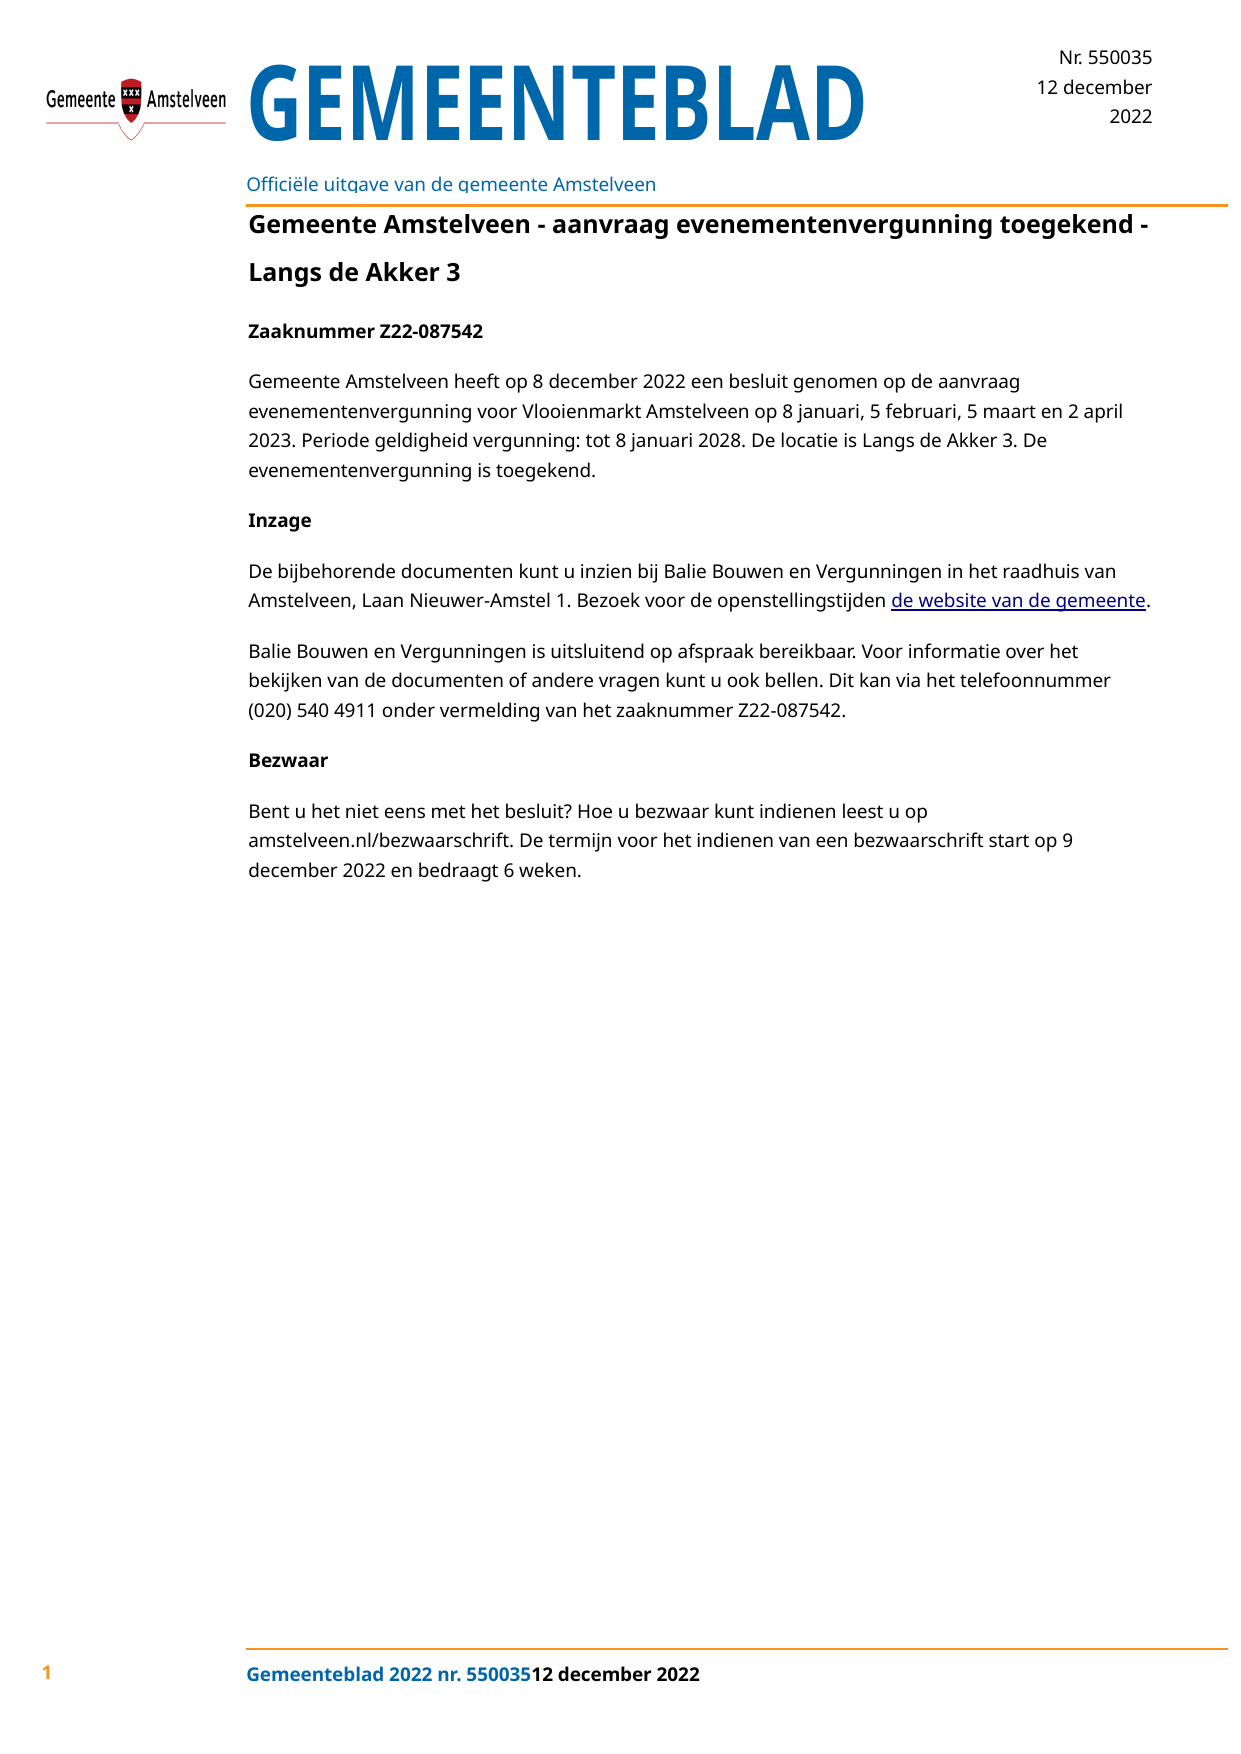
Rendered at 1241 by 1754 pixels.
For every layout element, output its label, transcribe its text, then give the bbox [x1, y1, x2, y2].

text Inzage [248, 507, 1152, 533]
text Balie Bouwen en Vergunningen is uitsluitend op afspraak bereikbaar. Voor informatie over het bekijken van de documenten of andere vragen kunt u ook bellen. Dit kan via het telefoonnummer (020) 540 4911 onder vermelding van het zaaknummer Z22-087542. [248, 638, 1152, 723]
text Bent u het niet eens met het besluit? Hoe u bezwaar kunt indienen leest u op amstelveen.nl/bezwaarschrift. De termijn voor het indienen van een bezwaarschrift start op 9 december 2022 en bedraagt 6 weken. [248, 798, 1152, 883]
text Bezwaar [248, 747, 1152, 773]
text De bijbehorende documenten kunt u inzien bij Balie Bouwen en Vergunningen in het raadhuis van Amstelveen, Laan Nieuwer-Amstel 1. Bezoek voor de openstellingstijden de website van de gemeente. [248, 558, 1152, 613]
text Gemeente Amstelveen heeft op 8 december 2022 een besluit genomen op de aanvraag evenementenvergunning voor Vlooienmarkt Amstelveen op 8 januari, 5 februari, 5 maart en 2 april 2023. Periode geldigheid vergunning: tot 8 januari 2028. De locatie is Langs de Akker 3. De evenementenvergunning is toegekend. [248, 368, 1152, 483]
text Gemeente Amstelveen - aanvraag evenementenvergunning toegekend - Langs de Akker 3 [248, 207, 1152, 288]
text Zaaknummer Z22-087542 [248, 318, 1152, 344]
picture [41, 47, 231, 172]
